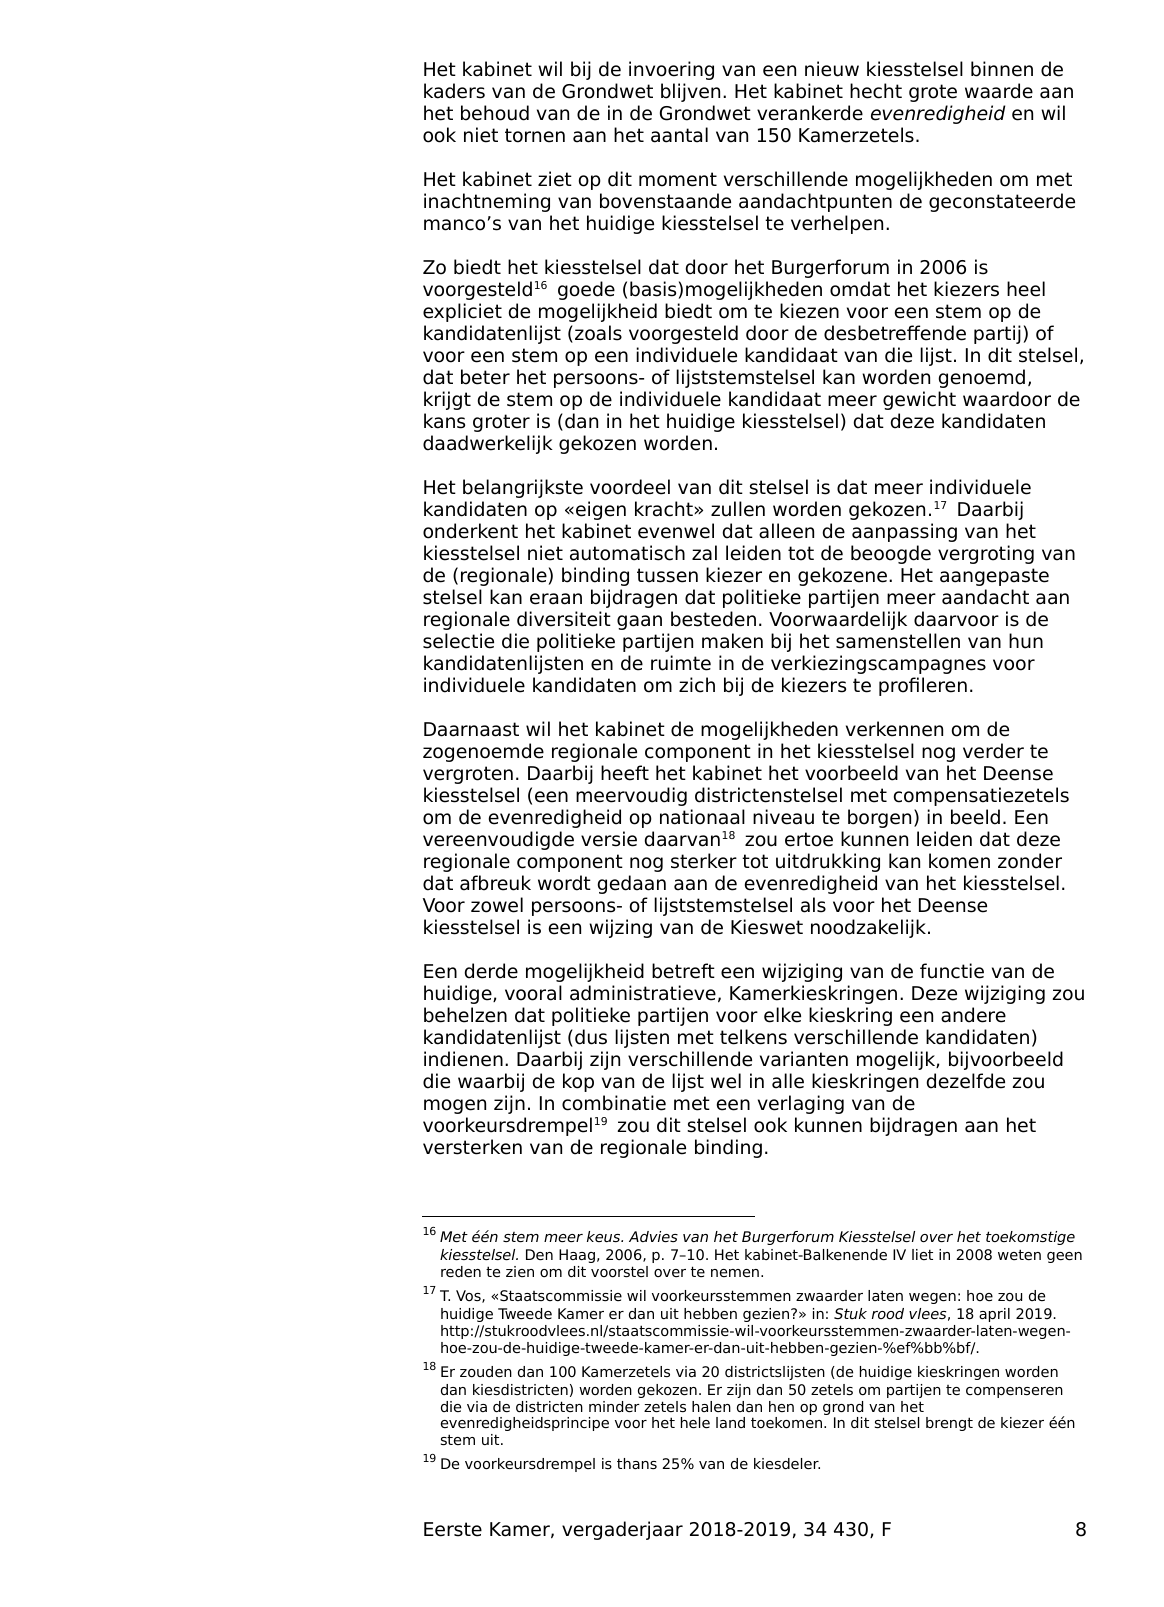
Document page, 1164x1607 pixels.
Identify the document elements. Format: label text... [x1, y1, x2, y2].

text Het kabinet ziet op dit moment verschillende mogelijkheden om met inachtneming van bovenstaande aandachtpunten de geconstateerde manco’s van het huidige kiesstelsel te verhelpen. [422, 169, 1087, 235]
text T. Vos, «Staatscommissie wil voorkeursstemmen zwaarder laten wegen: hoe zou de huidige Tweede Kamer er dan uit hebben gezien?» in: Stuk rood vlees, 18 april 2019. http://stukroodvlees.nl/staatscommissie-wil-voorkeursstemmen-zwaarder-laten-wegen-hoe-zou-de-huidige-tweede-kamer-er-dan-uit-hebben-gezien-%ef%bb%bf/. [422, 1284, 1087, 1357]
text Met één stem meer keus. Advies van het Burgerforum Kiesstelsel over het toekomstige kiesstelsel. Den Haag, 2006, p. 7–10. Het kabinet-Balkenende IV liet in 2008 weten geen reden te zien om dit voorstel over te nemen. [422, 1225, 1087, 1281]
text Er zouden dan 100 Kamerzetels via 20 districtslijsten (de huidige kieskringen worden dan kiesdistricten) worden gekozen. Er zijn dan 50 zetels om partijen te compenseren die via de districten minder zetels halen dan hen op grond van het evenredigheidsprincipe voor het hele land toekomen. In dit stelsel brengt de kiezer één stem uit. [422, 1360, 1087, 1449]
text Het kabinet wil bij de invoering van een nieuw kiesstelsel binnen de kaders van de Grondwet blijven. Het kabinet hecht grote waarde aan het behoud van de in de Grondwet verankerde evenredigheid en wil ook niet tornen aan het aantal van 150 Kamerzetels. [422, 59, 1087, 147]
text De voorkeursdrempel is thans 25% van de kiesdeler. [422, 1452, 1087, 1474]
text Zo biedt het kiesstelsel dat door het Burgerforum in 2006 is voorgesteld goede (basis)mogelijkheden omdat het kiezers heel expliciet de mogelijkheid biedt om te kiezen voor een stem op de kandidatenlijst (zoals voorgesteld door de desbetreffende partij) of voor een stem op een individuele kandidaat van die lijst. In dit stelsel, dat beter het persoons- of lijststemstelsel kan worden genoemd, krijgt de stem op de individuele kandidaat meer gewicht waardoor de kans groter is (dan in het huidige kiesstelsel) dat deze kandidaten daadwerkelijk gekozen worden. [422, 257, 1087, 455]
text Een derde mogelijkheid betreft een wijziging van de functie van de huidige, vooral administratieve, Kamerkieskringen. Deze wijziging zou behelzen dat politieke partijen voor elke kieskring een andere kandidatenlijst (dus lijsten met telkens verschillende kandidaten) indienen. Daarbij zijn verschillende varianten mogelijk, bijvoorbeeld die waarbij de kop van de lijst wel in alle kieskringen dezelfde zou mogen zijn. In combinatie met een verlaging van de voorkeursdrempel zou dit stelsel ook kunnen bijdragen aan het versterken van de regionale binding. [422, 961, 1087, 1159]
text Het belangrijkste voordeel van dit stelsel is dat meer individuele kandidaten op «eigen kracht» zullen worden gekozen. Daarbij onderkent het kabinet evenwel dat alleen de aanpassing van het kiesstelsel niet automatisch zal leiden tot de beoogde vergroting van de (regionale) binding tussen kiezer en gekozene. Het aangepaste stelsel kan eraan bijdragen dat politieke partijen meer aandacht aan regionale diversiteit gaan besteden. Voorwaardelijk daarvoor is de selectie die politieke partijen maken bij het samenstellen van hun kandidatenlijsten en de ruimte in de verkiezingscampagnes voor individuele kandidaten om zich bij de kiezers te profileren. [422, 477, 1087, 697]
text Daarnaast wil het kabinet de mogelijkheden verkennen om de zogenoemde regionale component in het kiesstelsel nog verder te vergroten. Daarbij heeft het kabinet het voorbeeld van het Deense kiesstelsel (een meervoudig districtenstelsel met compensatiezetels om de evenredigheid op nationaal niveau te borgen) in beeld. Een vereenvoudigde versie daarvan zou ertoe kunnen leiden dat deze regionale component nog sterker tot uitdrukking kan komen zonder dat afbreuk wordt gedaan aan de evenredigheid van het kiesstelsel. Voor zowel persoons- of lijststemstelsel als voor het Deense kiesstelsel is een wijzing van de Kieswet noodzakelijk. [422, 719, 1087, 939]
